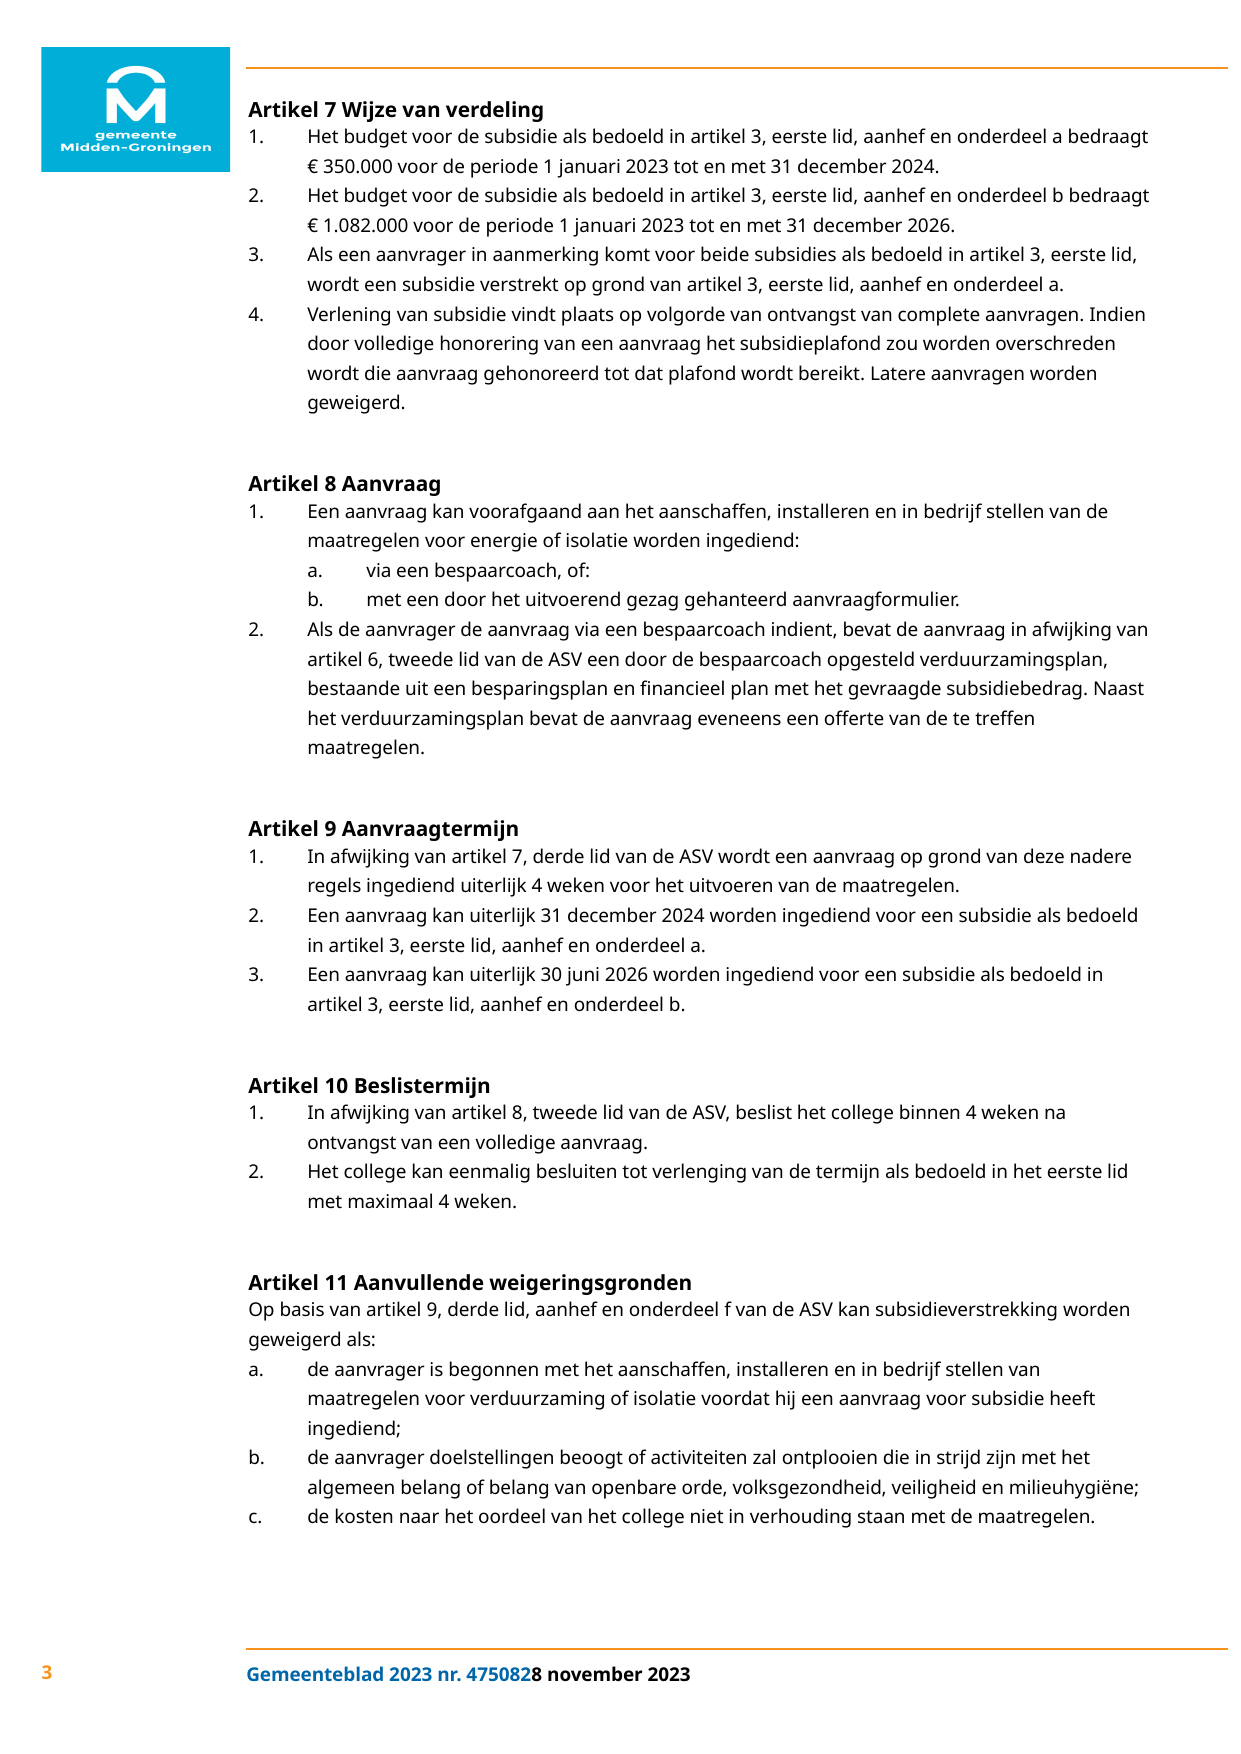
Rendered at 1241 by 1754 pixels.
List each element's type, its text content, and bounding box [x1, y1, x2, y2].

text Artikel 7 Wijze van verdeling [248, 95, 1152, 123]
list Het budget voor de subsidie als bedoeld in artikel 3, eerste lid, aanhef en onderdeel a bedraagt € 350.000 voor de periode 1 januari 2023 tot en met 31 december 2024. [248, 123, 1152, 178]
list de aanvrager is begonnen met het aanschaffen, installeren en in bedrijf stellen van maatregelen voor verduurzaming of isolatie voordat hij een aanvraag voor subsidie heeft ingediend; [248, 1356, 1152, 1441]
list de aanvrager doelstellingen beoogt of activiteiten zal ontplooien die in strijd zijn met het algemeen belang of belang van openbare orde, volksgezondheid, veiligheid en milieuhygiëne; [248, 1444, 1152, 1500]
list Een aanvraag kan uiterlijk 30 juni 2026 worden ingediend voor een subsidie als bedoeld in artikel 3, eerste lid, aanhef en onderdeel b. [248, 961, 1152, 1017]
list Als een aanvrager in aanmerking komt voor beide subsidies als bedoeld in artikel 3, eerste lid, wordt een subsidie verstrekt op grond van artikel 3, eerste lid, aanhef en onderdeel a. [248, 242, 1152, 297]
text Artikel 9 Aanvraagtermijn [248, 814, 1152, 843]
list met een door het uitvoerend gezag gehanteerd aanvraagformulier. [307, 587, 1152, 612]
list via een bespaarcoach, of: [307, 557, 1152, 583]
list Een aanvraag kan uiterlijk 31 december 2024 worden ingediend voor een subsidie als bedoeld in artikel 3, eerste lid, aanhef en onderdeel a. [248, 902, 1152, 957]
text Artikel 8 Aanvraag [248, 469, 1152, 498]
text Op basis van artikel 9, derde lid, aanhef en onderdeel f van de ASV kan subsidieverstrekking worden geweigerd als: [248, 1297, 1152, 1352]
picture [184, 146, 190, 153]
picture [107, 89, 165, 122]
list In afwijking van artikel 7, derde lid van de ASV wordt een aanvraag op grond van deze nadere regels ingediend uiterlijk 4 weken voor het uitvoeren van de maatregelen. [248, 843, 1152, 898]
list de kosten naar het oordeel van het college niet in verhouding staan met de maatregelen. [248, 1504, 1152, 1529]
text Artikel 11 Aanvullende weigeringsgronden [248, 1268, 1152, 1297]
list Verlening van subsidie vindt plaats op volgorde van ontvangst van complete aanvragen. Indien door volledige honorering van een aanvraag het subsidieplafond zou worden overschreden wordt die aanvraag gehonoreerd tot dat plafond wordt bereikt. Latere aanvragen worden geweigerd. [248, 301, 1152, 415]
picture [108, 66, 164, 82]
list Het college kan eenmalig besluiten tot verlenging van de termijn als bedoeld in het eerste lid met maximaal 4 weken. [248, 1158, 1152, 1214]
list Een aanvraag kan voorafgaand aan het aanschaffen, installeren en in bedrijf stellen van de maatregelen voor energie of isolatie worden ingediend: [248, 498, 1152, 553]
list Het budget voor de subsidie als bedoeld in artikel 3, eerste lid, aanhef en onderdeel b bedraagt € 1.082.000 voor de periode 1 januari 2023 tot en met 31 december 2026. [248, 182, 1152, 238]
text Artikel 10 Beslistermijn [248, 1071, 1152, 1099]
list Als de aanvrager de aanvraag via een bespaarcoach indient, bevat de aanvraag in afwijking van artikel 6, tweede lid van de ASV een door de bespaarcoach opgesteld verduurzamingsplan, bestaande uit een besparingsplan en financieel plan met het gevraagde subsidiebedrag. Naast het verduurzamingsplan bevat de aanvraag eveneens een offerte van de te treffen maatregelen. [248, 616, 1152, 760]
list In afwijking van artikel 8, tweede lid van de ASV, beslist het college binnen 4 weken na ontvangst van een volledige aanvraag. [248, 1099, 1152, 1155]
